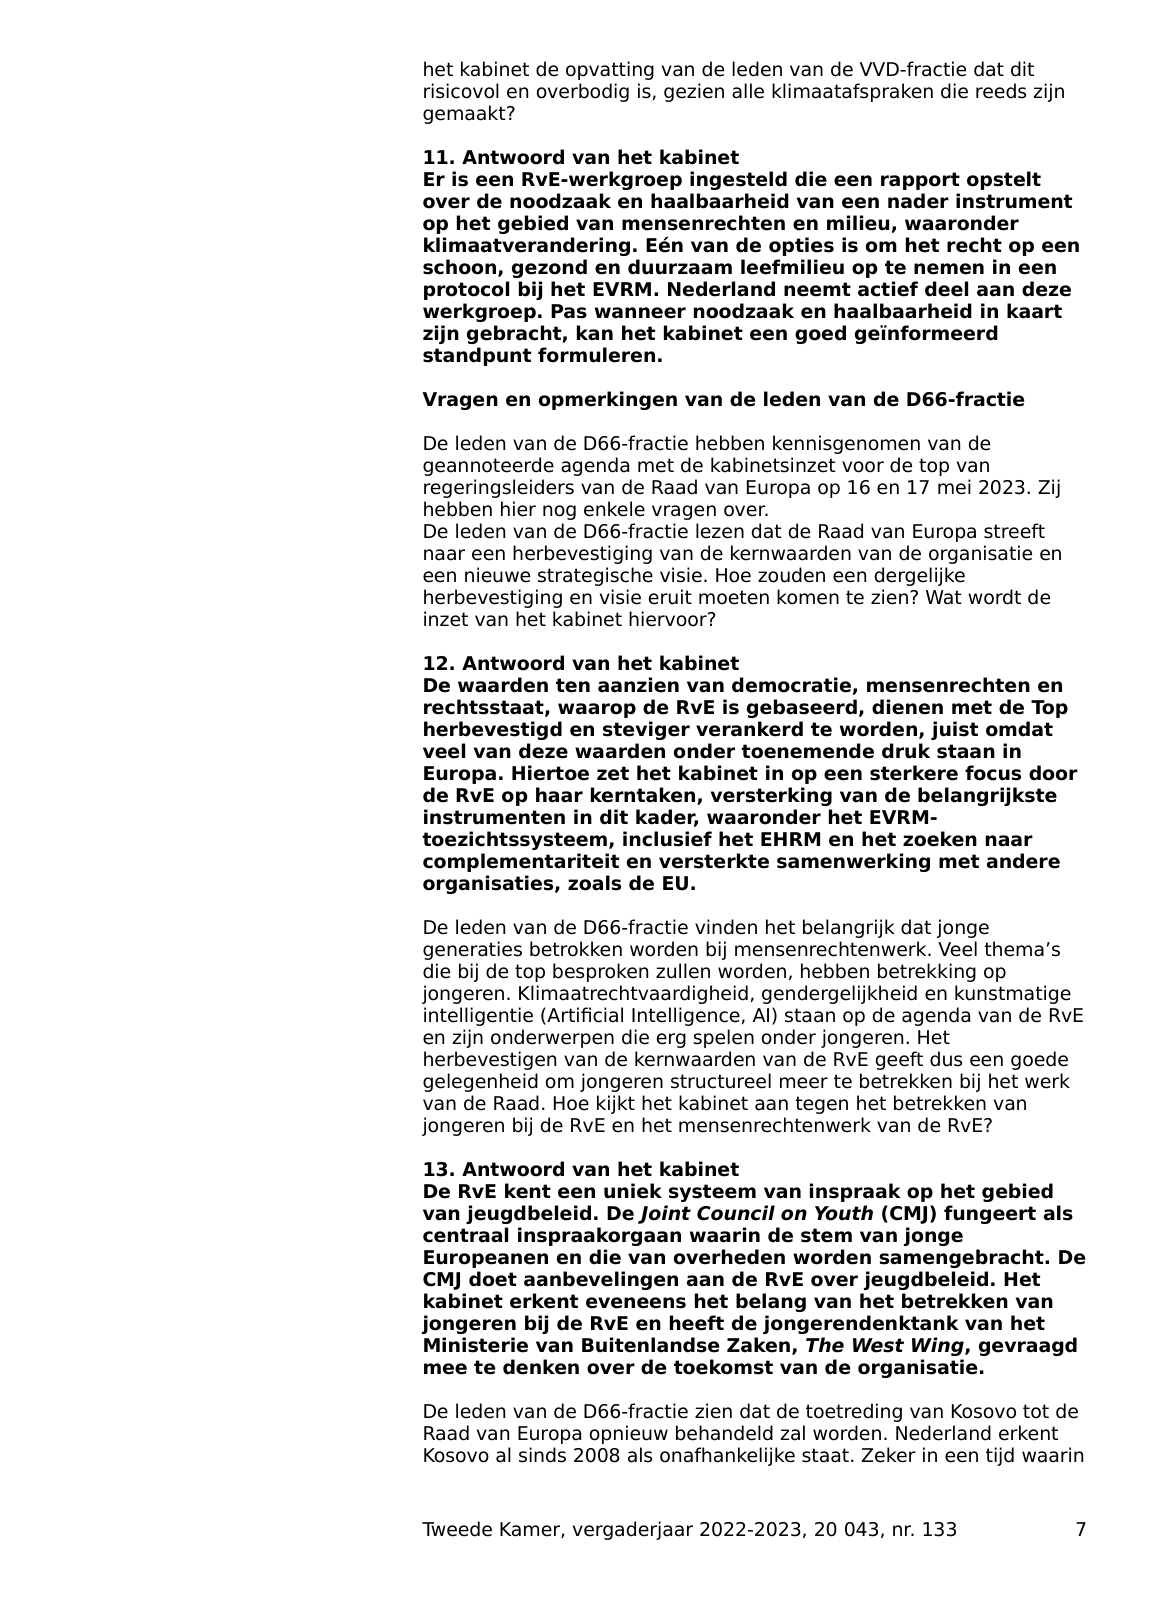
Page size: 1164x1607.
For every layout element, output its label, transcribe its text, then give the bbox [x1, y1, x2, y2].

subtitle Vragen en opmerkingen van de leden van de D66-fractie [422, 389, 1087, 411]
text De leden van de D66-fractie lezen dat de Raad van Europa streeft naar een herbevestiging van de kernwaarden van de organisatie en een nieuwe strategische visie. Hoe zouden een dergelijke herbevestiging en visie eruit moeten komen te zien? Wat wordt de inzet van het kabinet hiervoor? [422, 521, 1087, 631]
text 12. Antwoord van het kabinet [422, 653, 1087, 675]
text De leden van de D66-fractie vinden het belangrijk dat jonge generaties betrokken worden bij mensenrechtenwerk. Veel thema’s die bij de top besproken zullen worden, hebben betrekking op jongeren. Klimaatrechtvaardigheid, gendergelijkheid en kunstmatige intelligentie (Artificial Intelligence, AI) staan op de agenda van de RvE en zijn onderwerpen die erg spelen onder jongeren. Het herbevestigen van de kernwaarden van de RvE geeft dus een goede gelegenheid om jongeren structureel meer te betrekken bij het werk van de Raad. Hoe kijkt het kabinet aan tegen het betrekken van jongeren bij de RvE en het mensenrechtenwerk van de RvE? [422, 917, 1087, 1137]
text 11. Antwoord van het kabinet [422, 147, 1087, 169]
text De waarden ten aanzien van democratie, mensenrechten en rechtsstaat, waarop de RvE is gebaseerd, dienen met de Top herbevestigd en steviger verankerd te worden, juist omdat veel van deze waarden onder toenemende druk staan in Europa. Hiertoe zet het kabinet in op een sterkere focus door de RvE op haar kerntaken, versterking van de belangrijkste instrumenten in dit kader, waaronder het EVRM-toezichtssysteem, inclusief het EHRM en het zoeken naar complementariteit en versterkte samenwerking met andere organisaties, zoals de EU. [422, 675, 1087, 895]
text De leden van de D66-fractie zien dat de toetreding van Kosovo tot de Raad van Europa opnieuw behandeld zal worden. Nederland erkent Kosovo al sinds 2008 als onafhankelijke staat. Zeker in een tijd waarin [422, 1401, 1087, 1467]
text De leden van de D66-fractie hebben kennisgenomen van de geannoteerde agenda met de kabinetsinzet voor de top van regeringsleiders van de Raad van Europa op 16 en 17 mei 2023. Zij hebben hier nog enkele vragen over. [422, 433, 1087, 521]
text De RvE kent een uniek systeem van inspraak op het gebied van jeugdbeleid. De Joint Council on Youth (CMJ) fungeert als centraal inspraakorgaan waarin de stem van jonge Europeanen en die van overheden worden samengebracht. De CMJ doet aanbevelingen aan de RvE over jeugdbeleid. Het kabinet erkent eveneens het belang van het betrekken van jongeren bij de RvE en heeft de jongerendenktank van het Ministerie van Buitenlandse Zaken, The West Wing, gevraagd mee te denken over de toekomst van de organisatie. [422, 1181, 1087, 1379]
text 13. Antwoord van het kabinet [422, 1159, 1087, 1181]
text het kabinet de opvatting van de leden van de VVD-fractie dat dit risicovol en overbodig is, gezien alle klimaatafspraken die reeds zijn gemaakt? [422, 59, 1087, 125]
text Er is een RvE-werkgroep ingesteld die een rapport opstelt over de noodzaak en haalbaarheid van een nader instrument op het gebied van mensenrechten en milieu, waaronder klimaatverandering. Eén van de opties is om het recht op een schoon, gezond en duurzaam leefmilieu op te nemen in een protocol bij het EVRM. Nederland neemt actief deel aan deze werkgroep. Pas wanneer noodzaak en haalbaarheid in kaart zijn gebracht, kan het kabinet een goed geïnformeerd standpunt formuleren. [422, 169, 1087, 367]
